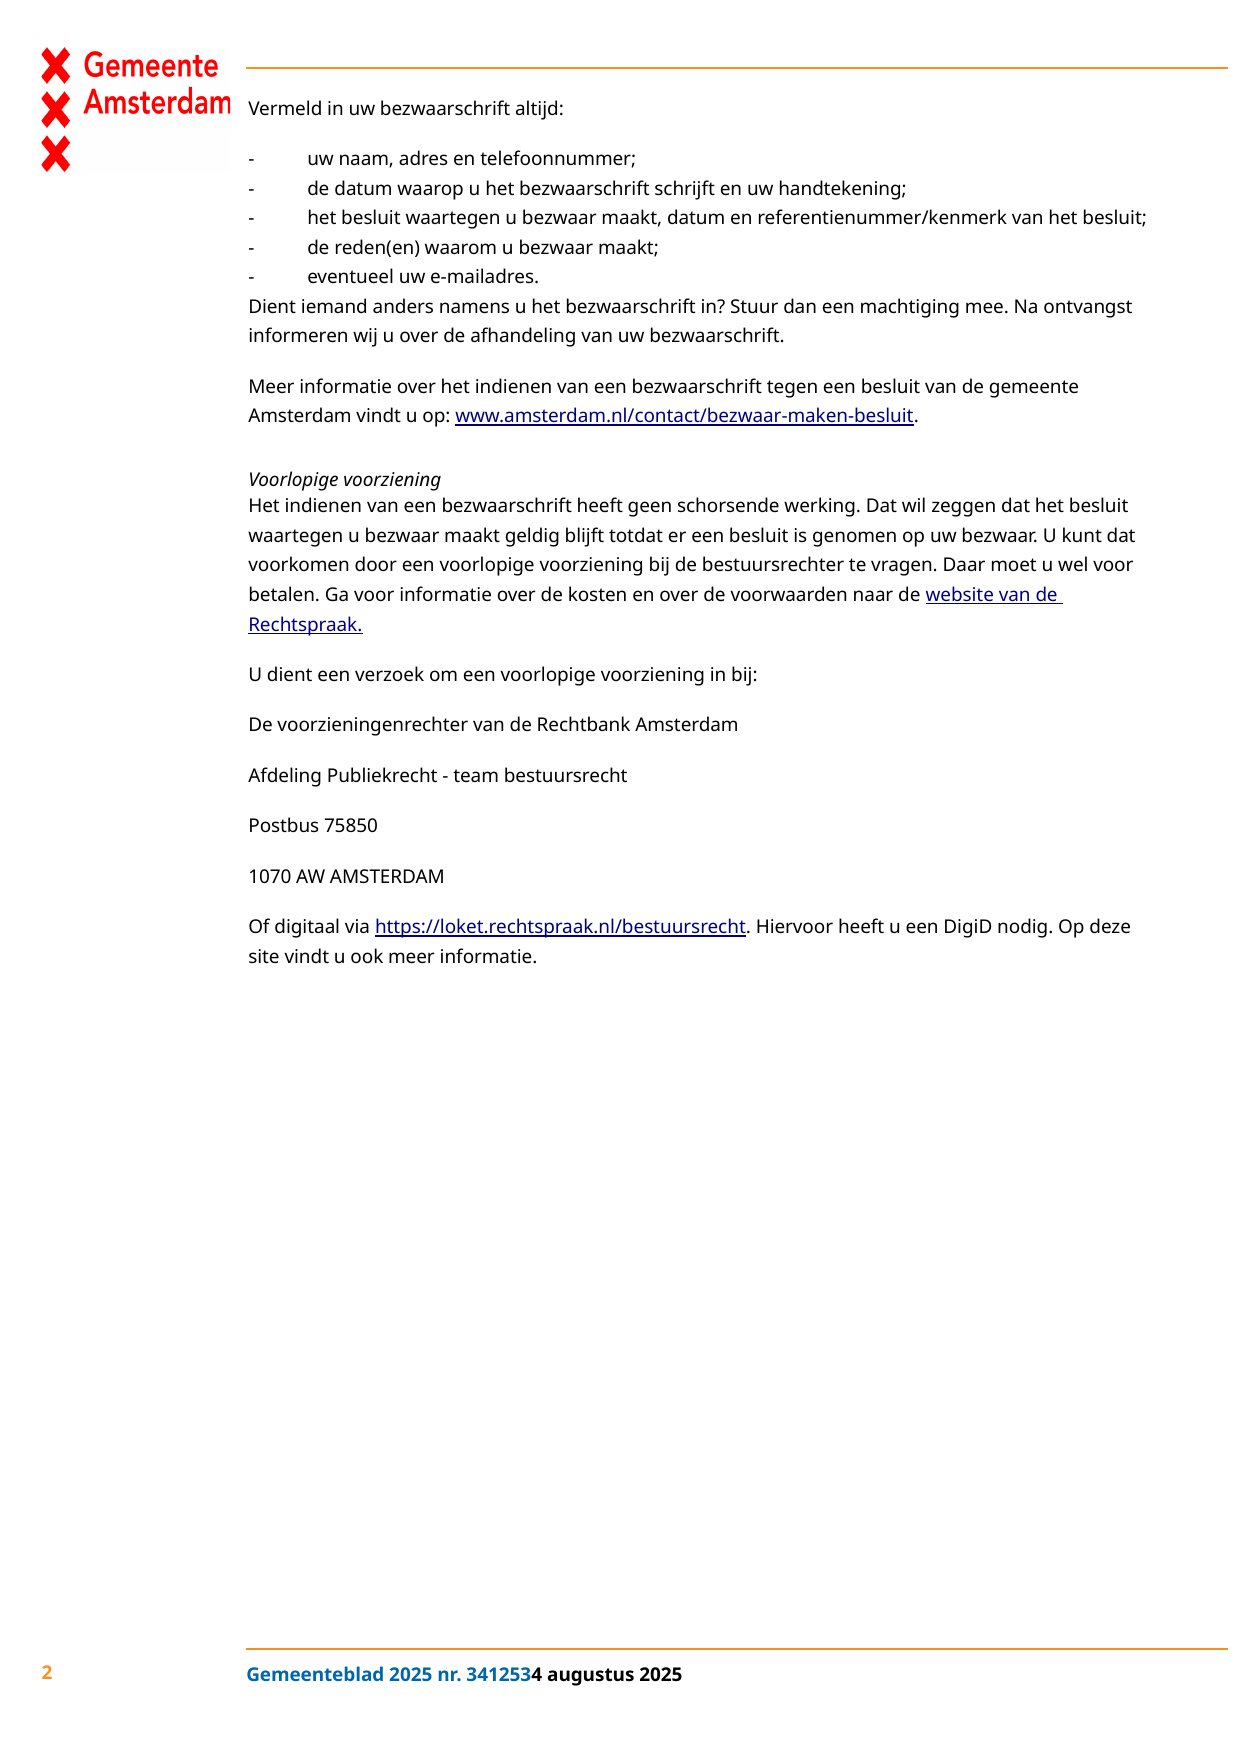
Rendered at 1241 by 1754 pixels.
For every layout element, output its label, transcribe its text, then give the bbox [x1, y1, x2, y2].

list eventueel uw e-mailadres. [248, 263, 1152, 289]
text Dient iemand anders namens u het bezwaarschrift in? Stuur dan een machtiging mee. Na ontvangst informeren wij u over de afhandeling van uw bezwaarschrift. [248, 293, 1152, 348]
text Meer informatie over het indienen van een bezwaarschrift tegen een besluit van de gemeente Amsterdam vindt u op: www.amsterdam.nl/contact/bezwaar-maken-besluit. [248, 373, 1152, 428]
list het besluit waartegen u bezwaar maakt, datum en referentienummer/kenmerk van het besluit; [248, 204, 1152, 230]
text Vermeld in uw bezwaarschrift altijd: [248, 95, 1152, 121]
list de datum waarop u het bezwaarschrift schrijft en uw handtekening; [248, 175, 1152, 201]
picture [41, 47, 231, 172]
text Voorlopige voorziening [248, 467, 1152, 492]
text Postbus 75850 [248, 812, 1152, 838]
text Afdeling Publiekrecht - team bestuursrecht [248, 762, 1152, 788]
list de reden(en) waarom u bezwaar maakt; [248, 234, 1152, 260]
text De voorzieningenrechter van de Rechtbank Amsterdam [248, 712, 1152, 737]
text U dient een verzoek om een voorlopige voorziening in bij: [248, 661, 1152, 687]
text Of digitaal via https://loket.rechtspraak.nl/bestuursrecht. Hiervoor heeft u een DigiD nodig. Op deze site vindt u ook meer informatie. [248, 913, 1152, 968]
list uw naam, adres en telefoonnummer; [248, 145, 1152, 171]
text Het indienen van een bezwaarschrift heeft geen schorsende werking. Dat wil zeggen dat het besluit waartegen u bezwaar maakt geldig blijft totdat er een besluit is genomen op uw bezwaar. U kunt dat voorkomen door een voorlopige voorziening bij de bestuursrechter te vragen. Daar moet u wel voor betalen. Ga voor informatie over de kosten en over de voorwaarden naar de website van de Rechtspraak. [248, 492, 1152, 636]
text 1070 AW AMSTERDAM [248, 863, 1152, 888]
